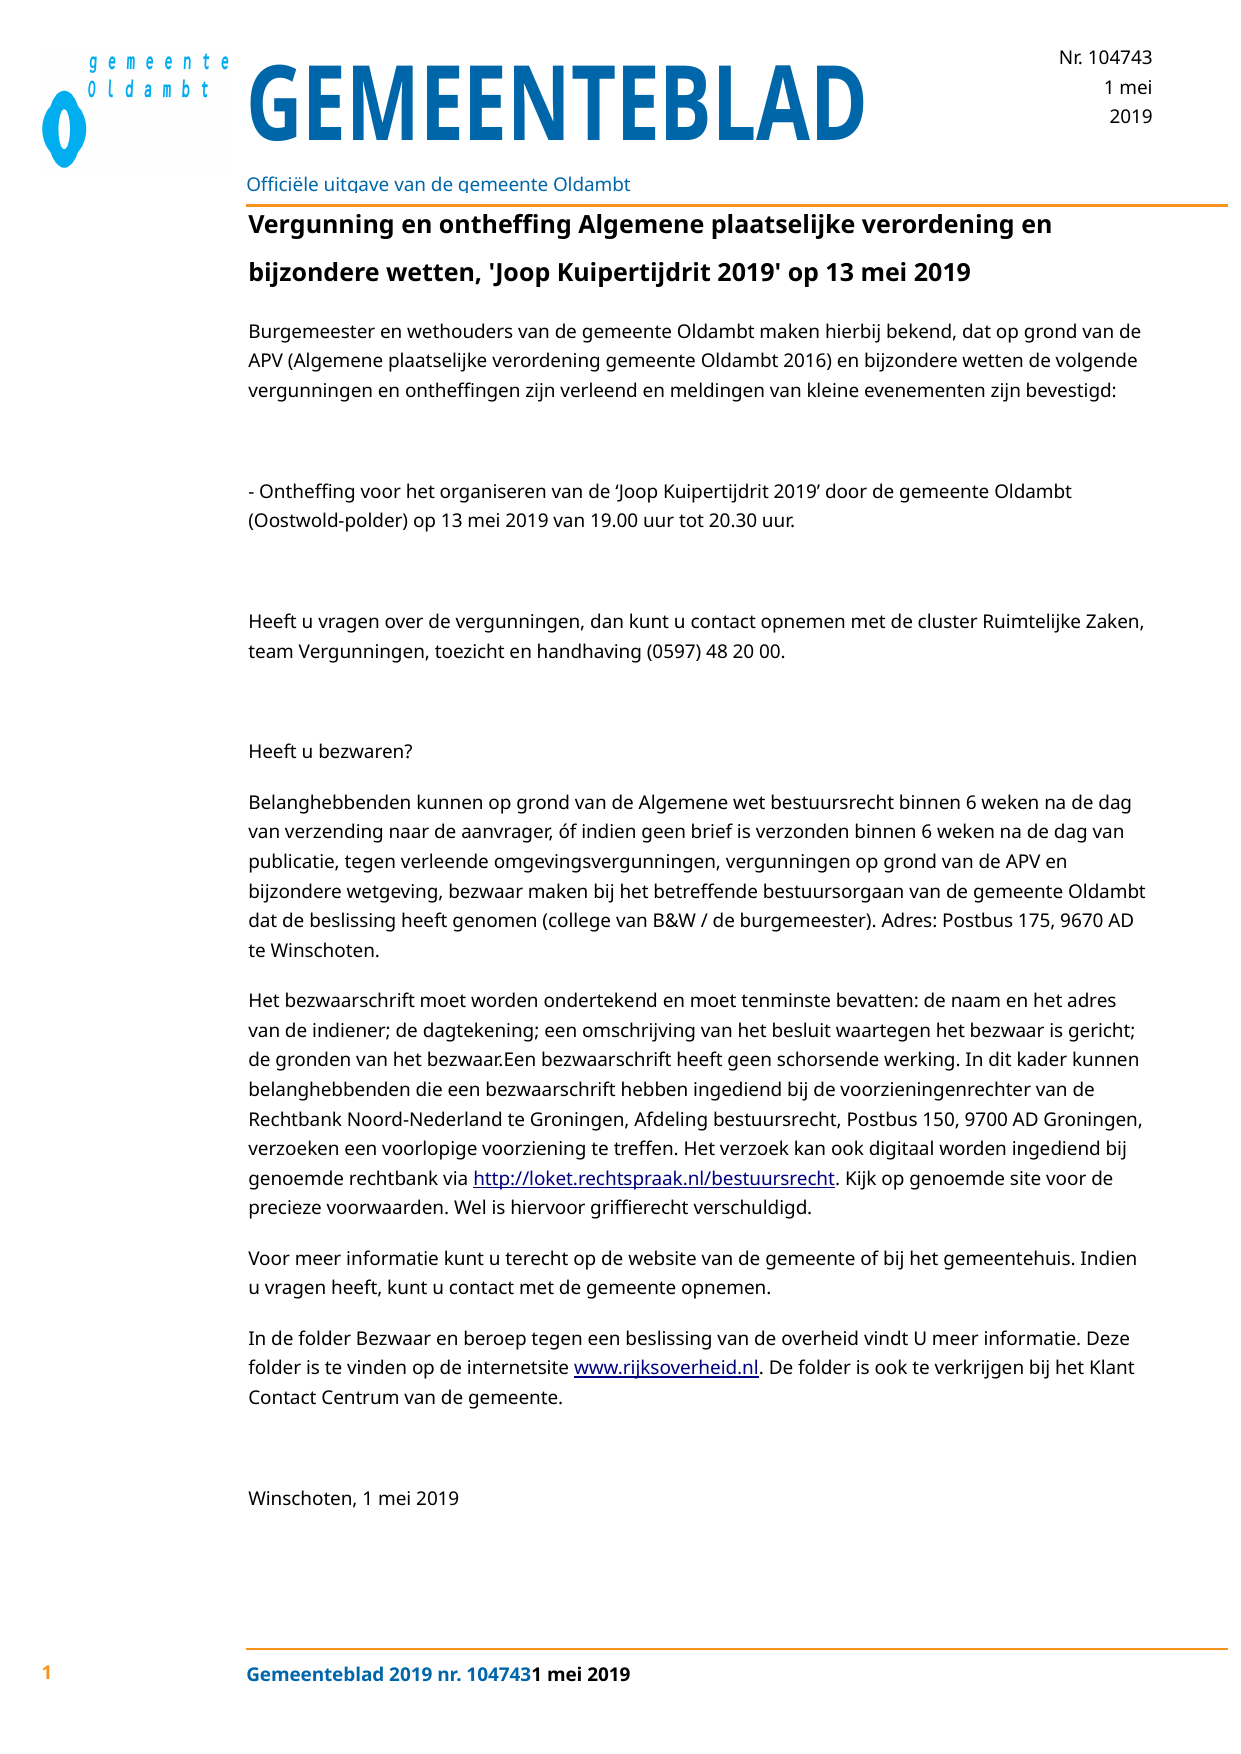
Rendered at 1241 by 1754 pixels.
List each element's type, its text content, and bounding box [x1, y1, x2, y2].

picture [41, 47, 231, 172]
text Het bezwaarschrift moet worden ondertekend en moet tenminste bevatten: de naam en het adres van de indiener; de dagtekening; een omschrijving van het besluit waartegen het bezwaar is gericht; de gronden van het bezwaar.Een bezwaarschrift heeft geen schorsende werking. In dit kader kunnen belanghebbenden die een bezwaarschrift hebben ingediend bij de voorzieningenrechter van de Rechtbank Noord-Nederland te Groningen, Afdeling bestuursrecht, Postbus 150, 9700 AD Groningen, verzoeken een voorlopige voorziening te treffen. Het verzoek kan ook digitaal worden ingediend bij genoemde rechtbank via http://loket.rechtspraak.nl/bestuursrecht. Kijk op genoemde site voor de precieze voorwaarden. Wel is hiervoor griffierecht verschuldigd. [248, 987, 1152, 1220]
text Heeft u vragen over de vergunningen, dan kunt u contact opnemen met de cluster Ruimtelijke Zaken, team Vergunningen, toezicht en handhaving (0597) 48 20 00. [248, 608, 1152, 664]
text Heeft u bezwaren? [248, 739, 1152, 764]
text In de folder Bezwaar en beroep tegen een beslissing van de overheid vindt U meer informatie. Deze folder is te vinden op de internetsite www.rijksoverheid.nl. De folder is ook te verkrijgen bij het Klant Contact Centrum van de gemeente. [248, 1325, 1152, 1410]
text Voor meer informatie kunt u terecht op de website van de gemeente of bij het gemeentehuis. Indien u vragen heeft, kunt u contact met de gemeente opnemen. [248, 1245, 1152, 1300]
text Belanghebbenden kunnen op grond van de Algemene wet bestuursrecht binnen 6 weken na de dag van verzending naar de aanvrager, óf indien geen brief is verzonden binnen 6 weken na de dag van publicatie, tegen verleende omgevingsvergunningen, vergunningen op grond van de APV en bijzondere wetgeving, bezwaar maken bij het betreffende bestuursorgaan van de gemeente Oldambt dat de beslissing heeft genomen (college van B&W / de burgemeester). Adres: Postbus 175, 9670 AD te Winschoten. [248, 789, 1152, 963]
text Burgemeester en wethouders van de gemeente Oldambt maken hierbij bekend, dat op grond van de APV (Algemene plaatselijke verordening gemeente Oldambt 2016) en bijzondere wetten de volgende vergunningen en ontheffingen zijn verleend en meldingen van kleine evenementen zijn bevestigd: [248, 318, 1152, 403]
text Winschoten, 1 mei 2019 [248, 1485, 1152, 1511]
text Vergunning en ontheffing Algemene plaatselijke verordening en bijzondere wetten, 'Joop Kuipertijdrit 2019' op 13 mei 2019 [248, 207, 1152, 288]
text - Ontheffing voor het organiseren van de ‘Joop Kuipertijdrit 2019’ door de gemeente Oldambt (Oostwold-polder) op 13 mei 2019 van 19.00 uur tot 20.30 uur. [248, 478, 1152, 533]
